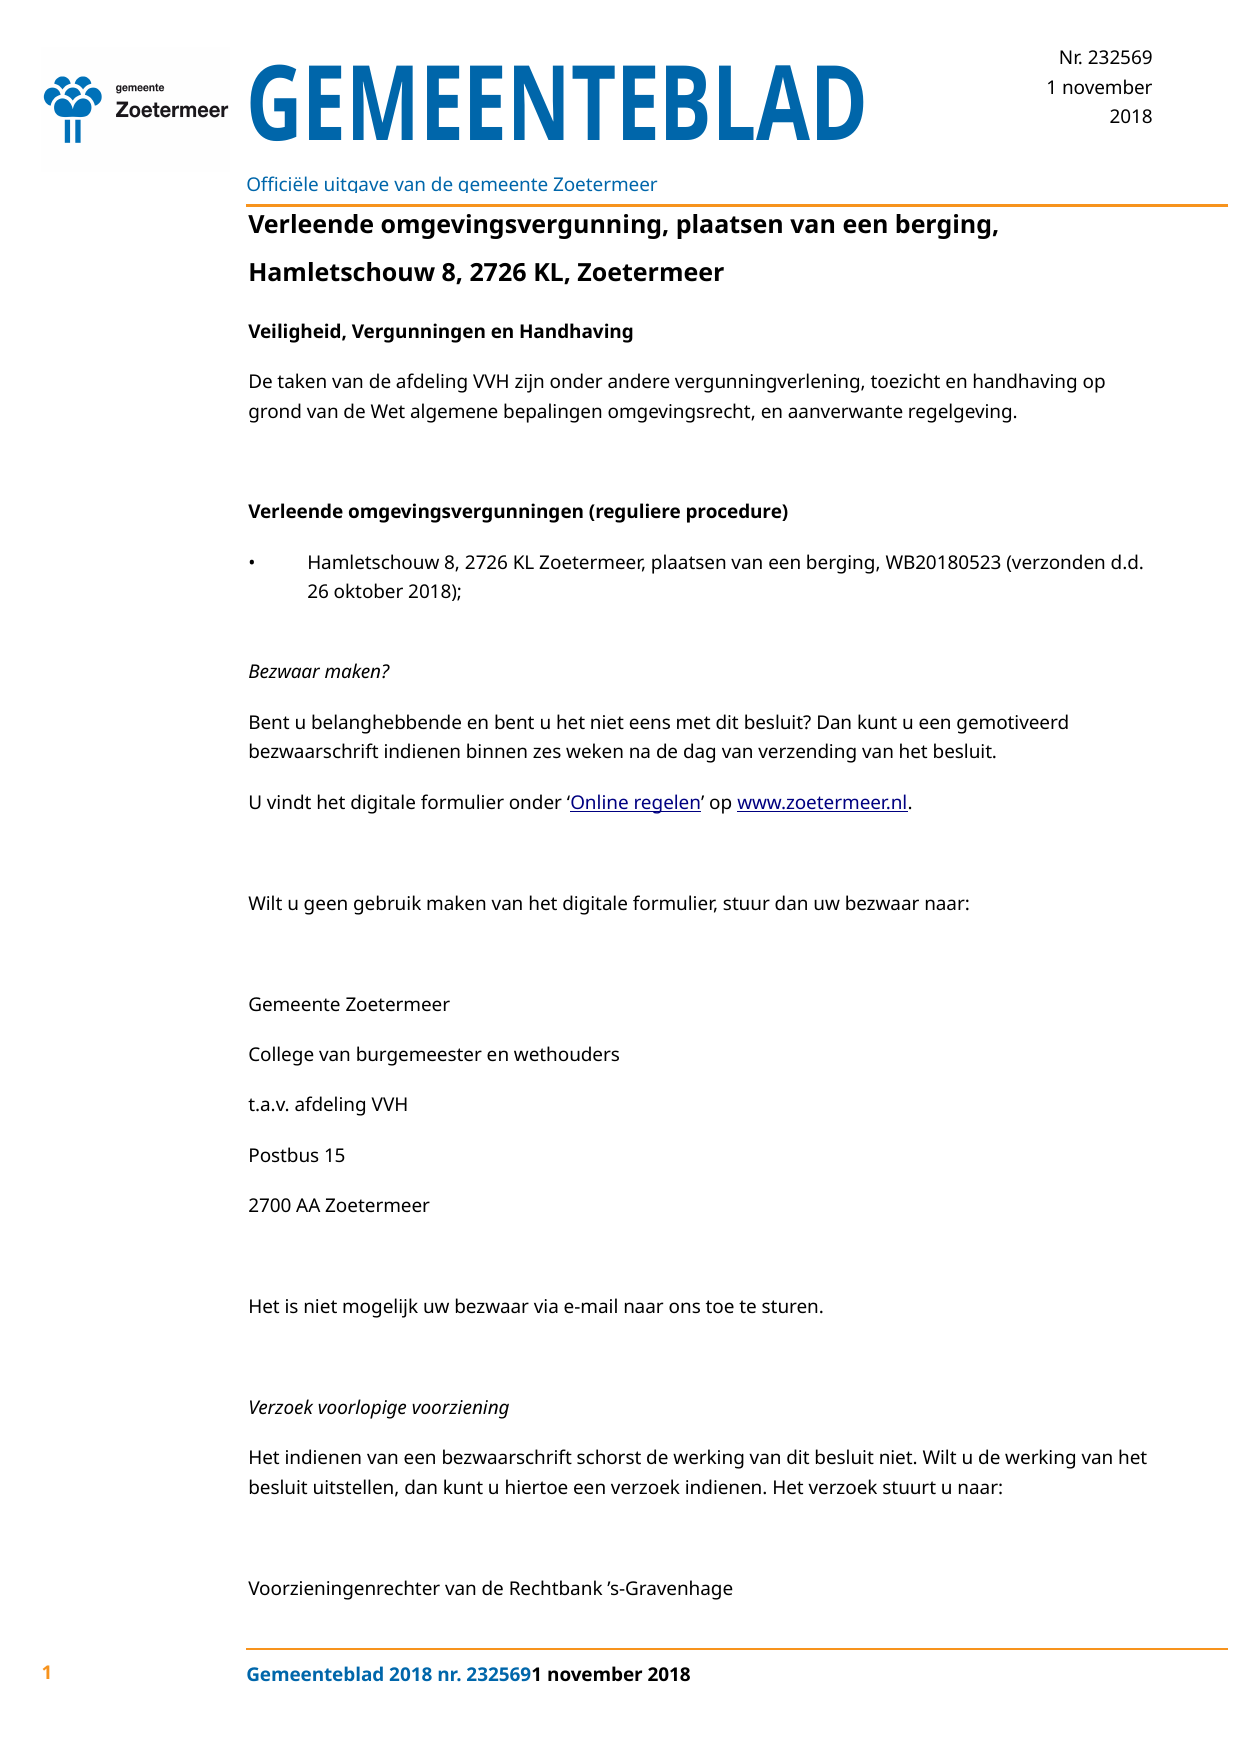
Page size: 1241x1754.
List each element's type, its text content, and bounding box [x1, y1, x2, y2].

text Verzoek voorlopige voorziening [248, 1394, 1152, 1420]
text 2700 AA Zoetermeer [248, 1192, 1152, 1218]
text Postbus 15 [248, 1142, 1152, 1168]
text Voorzieningenrechter van de Rechtbank ’s-Gravenhage [248, 1575, 1152, 1601]
text U vindt het digitale formulier onder ‘Online regelen’ op www.zoetermeer.nl. [248, 789, 1152, 815]
text Gemeente Zoetermeer [248, 991, 1152, 1017]
text Verleende omgevingsvergunning, plaatsen van een berging, Hamletschouw 8, 2726 KL, Zoetermeer [248, 207, 1152, 288]
text Wilt u geen gebruik maken van het digitale formulier, stuur dan uw bezwaar naar: [248, 890, 1152, 916]
text College van burgemeester en wethouders [248, 1041, 1152, 1067]
list Hamletschouw 8, 2726 KL Zoetermeer, plaatsen van een berging, WB20180523 (verzonden d.d. 26 oktober 2018); [248, 549, 1152, 604]
text t.a.v. afdeling VVH [248, 1092, 1152, 1117]
text Het is niet mogelijk uw bezwaar via e-mail naar ons toe te sturen. [248, 1293, 1152, 1319]
text Het indienen van een bezwaarschrift schorst de werking van dit besluit niet. Wilt u de werking van het besluit uitstellen, dan kunt u hiertoe een verzoek indienen. Het verzoek stuurt u naar: [248, 1444, 1152, 1500]
text Verleende omgevingsvergunningen (reguliere procedure) [248, 499, 1152, 524]
text De taken van de afdeling VVH zijn onder andere vergunningverlening, toezicht en handhaving op grond van de Wet algemene bepalingen omgevingsrecht, en aanverwante regelgeving. [248, 368, 1152, 424]
text Bezwaar maken? [248, 659, 1152, 684]
text Veiligheid, Vergunningen en Handhaving [248, 318, 1152, 344]
text Bent u belanghebbende en bent u het niet eens met dit besluit? Dan kunt u een gemotiveerd bezwaarschrift indienen binnen zes weken na de dag van verzending van het besluit. [248, 709, 1152, 764]
picture [41, 47, 231, 172]
